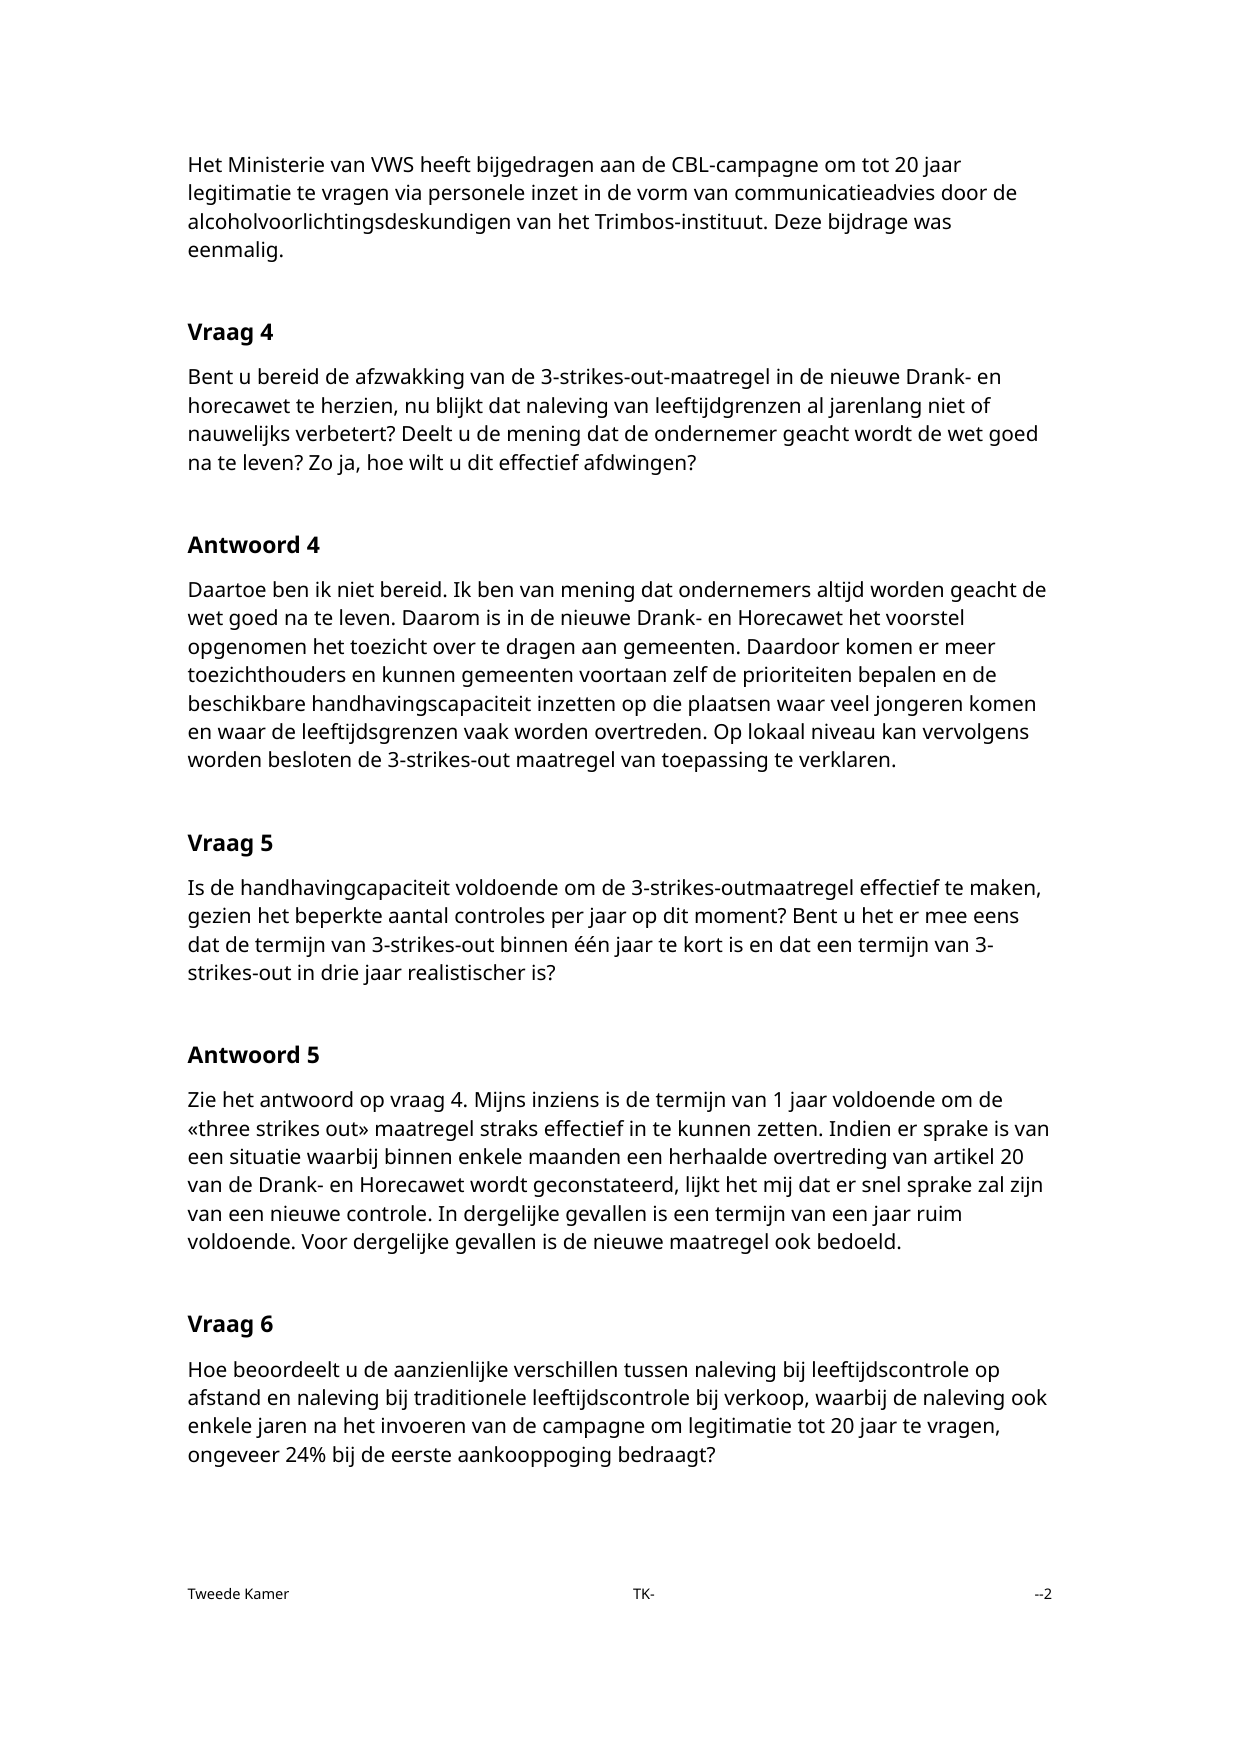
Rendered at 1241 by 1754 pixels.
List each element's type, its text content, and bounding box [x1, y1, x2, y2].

subtitle Vraag 4 [187, 316, 1053, 347]
text Daartoe ben ik niet bereid. Ik ben van mening dat ondernemers altijd worden geacht de wet goed na te leven. Daarom is in de nieuwe Drank- en Horecawet het voorstel opgenomen het toezicht over te dragen aan gemeenten. Daardoor komen er meer toezichthouders en kunnen gemeenten voortaan zelf de prioriteiten bepalen en de beschikbare handhavingscapaciteit inzetten op die plaatsen waar veel jongeren komen en waar de leeftijdsgrenzen vaak worden overtreden. Op lokaal niveau kan vervolgens worden besloten de 3-strikes-out maatregel van toepassing te verklaren. [187, 575, 1053, 774]
text Het Ministerie van VWS heeft bijgedragen aan de CBL-campagne om tot 20 jaar legitimatie te vragen via personele inzet in de vorm van communicatieadvies door de alcoholvoorlichtingsdeskundigen van het Trimbos-instituut. Deze bijdrage was eenmalig. [187, 150, 1053, 264]
text Bent u bereid de afzwakking van de 3-strikes-out-maatregel in de nieuwe Drank- en horecawet te herzien, nu blijkt dat naleving van leeftijdgrenzen al jarenlang niet of nauwelijks verbetert? Deelt u de mening dat de ondernemer geacht wordt de wet goed na te leven? Zo ja, hoe wilt u dit effectief afdwingen? [187, 362, 1053, 476]
subtitle Antwoord 4 [187, 529, 1053, 560]
subtitle Vraag 6 [187, 1308, 1053, 1340]
subtitle Vraag 5 [187, 827, 1053, 858]
text Is de handhavingcapaciteit voldoende om de 3-strikes-outmaatregel effectief te maken, gezien het beperkte aantal controles per jaar op dit moment? Bent u het er mee eens dat de termijn van 3-strikes-out binnen één jaar te kort is en dat een termijn van 3-strikes-out in drie jaar realistischer is? [187, 873, 1053, 987]
text Hoe beoordeelt u de aanzienlijke verschillen tussen naleving bij leeftijdscontrole op afstand en naleving bij traditionele leeftijdscontrole bij verkoop, waarbij de naleving ook enkele jaren na het invoeren van de campagne om legitimatie tot 20 jaar te vragen, ongeveer 24% bij de eerste aankooppoging bedraagt? [187, 1355, 1053, 1468]
text Zie het antwoord op vraag 4. Mijns inziens is de termijn van 1 jaar voldoende om de «three strikes out» maatregel straks effectief in te kunnen zetten. Indien er sprake is van een situatie waarbij binnen enkele maanden een herhaalde overtreding van artikel 20 van de Drank- en Horecawet wordt geconstateerd, lijkt het mij dat er snel sprake zal zijn van een nieuwe controle. In dergelijke gevallen is een termijn van een jaar ruim voldoende. Voor dergelijke gevallen is de nieuwe maatregel ook bedoeld. [187, 1085, 1053, 1256]
subtitle Antwoord 5 [187, 1039, 1053, 1070]
